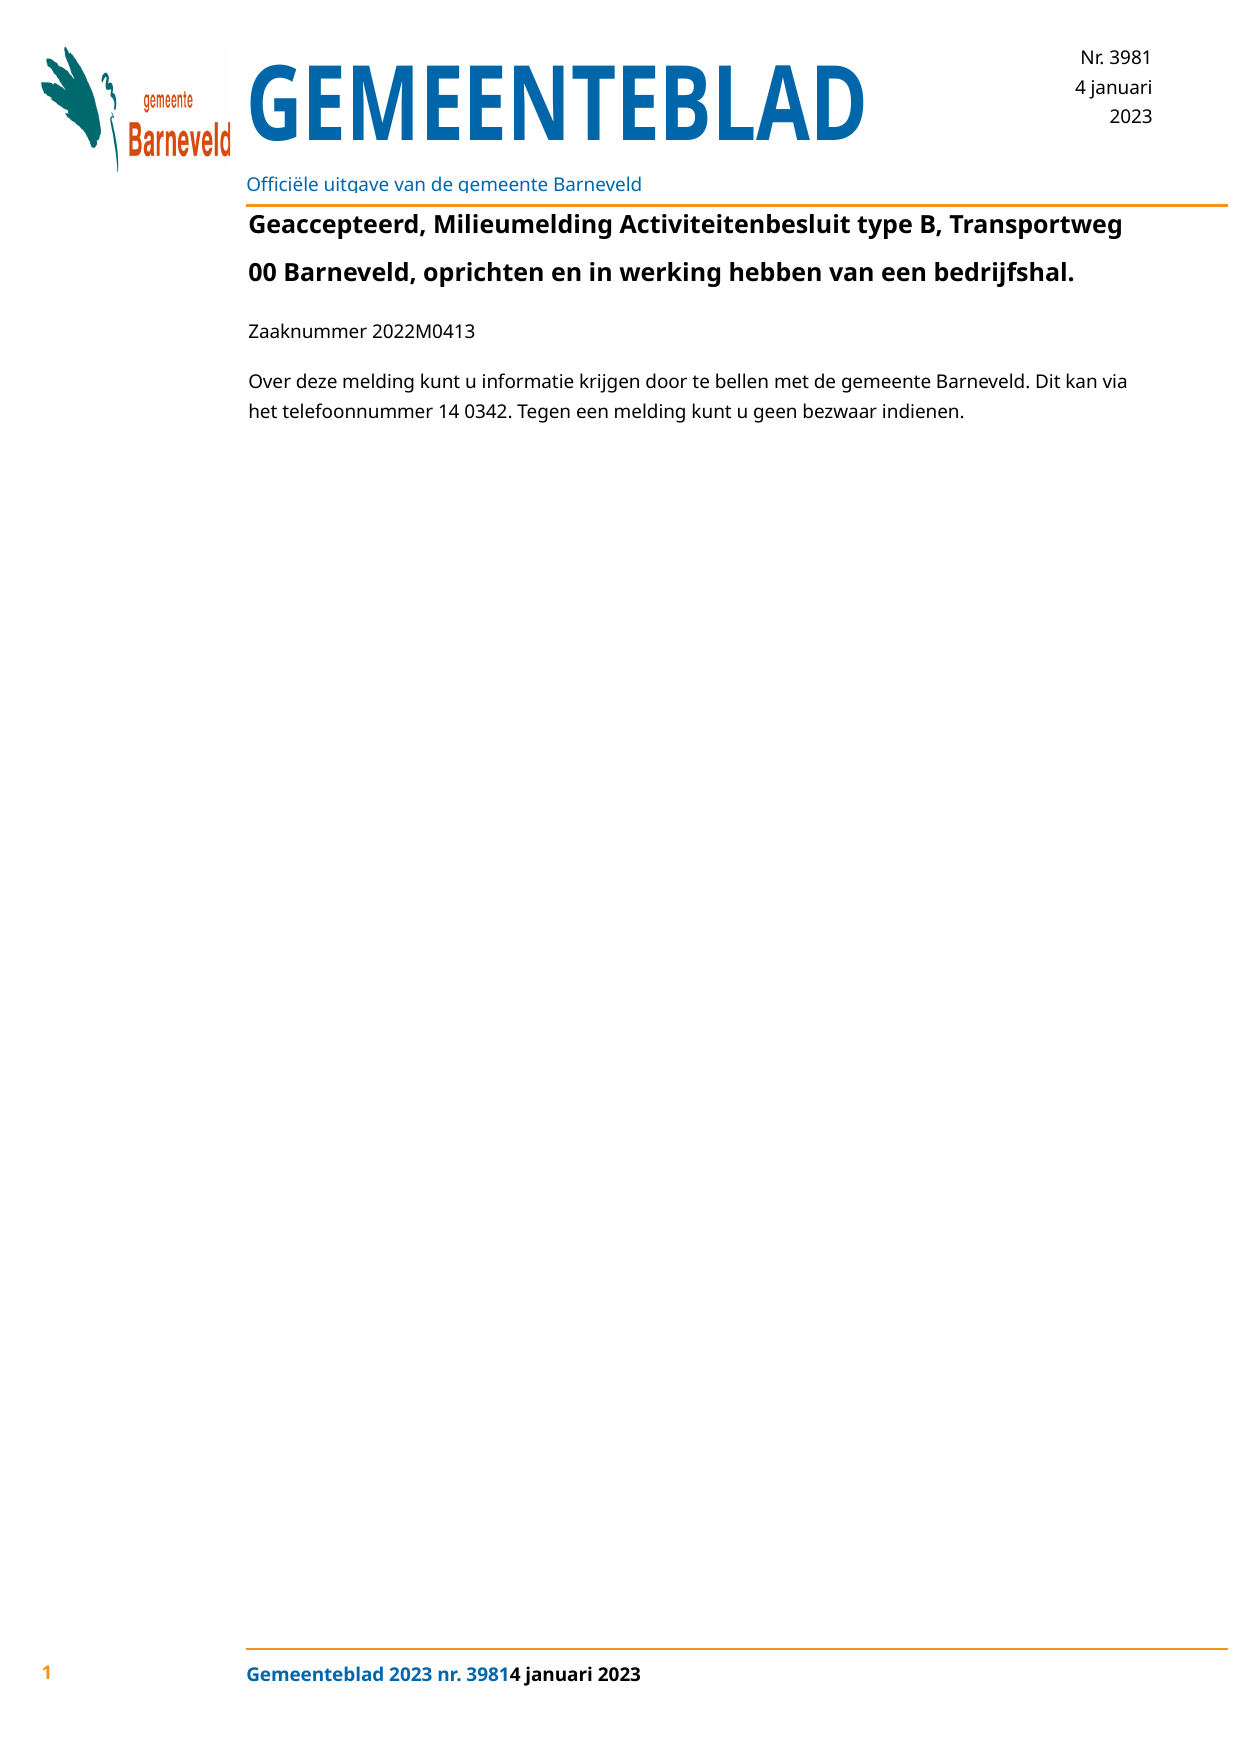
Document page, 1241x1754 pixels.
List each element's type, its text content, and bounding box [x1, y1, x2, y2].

text Zaaknummer 2022M0413 [248, 318, 1152, 344]
text Over deze melding kunt u informatie krijgen door te bellen met de gemeente Barneveld. Dit kan via het telefoonnummer 14 0342. Tegen een melding kunt u geen bezwaar indienen. [248, 368, 1152, 424]
text Geaccepteerd, Milieumelding Activiteitenbesluit type B, Transportweg 00 Barneveld, oprichten en in werking hebben van een bedrijfshal. [248, 207, 1152, 288]
picture [41, 47, 231, 172]
